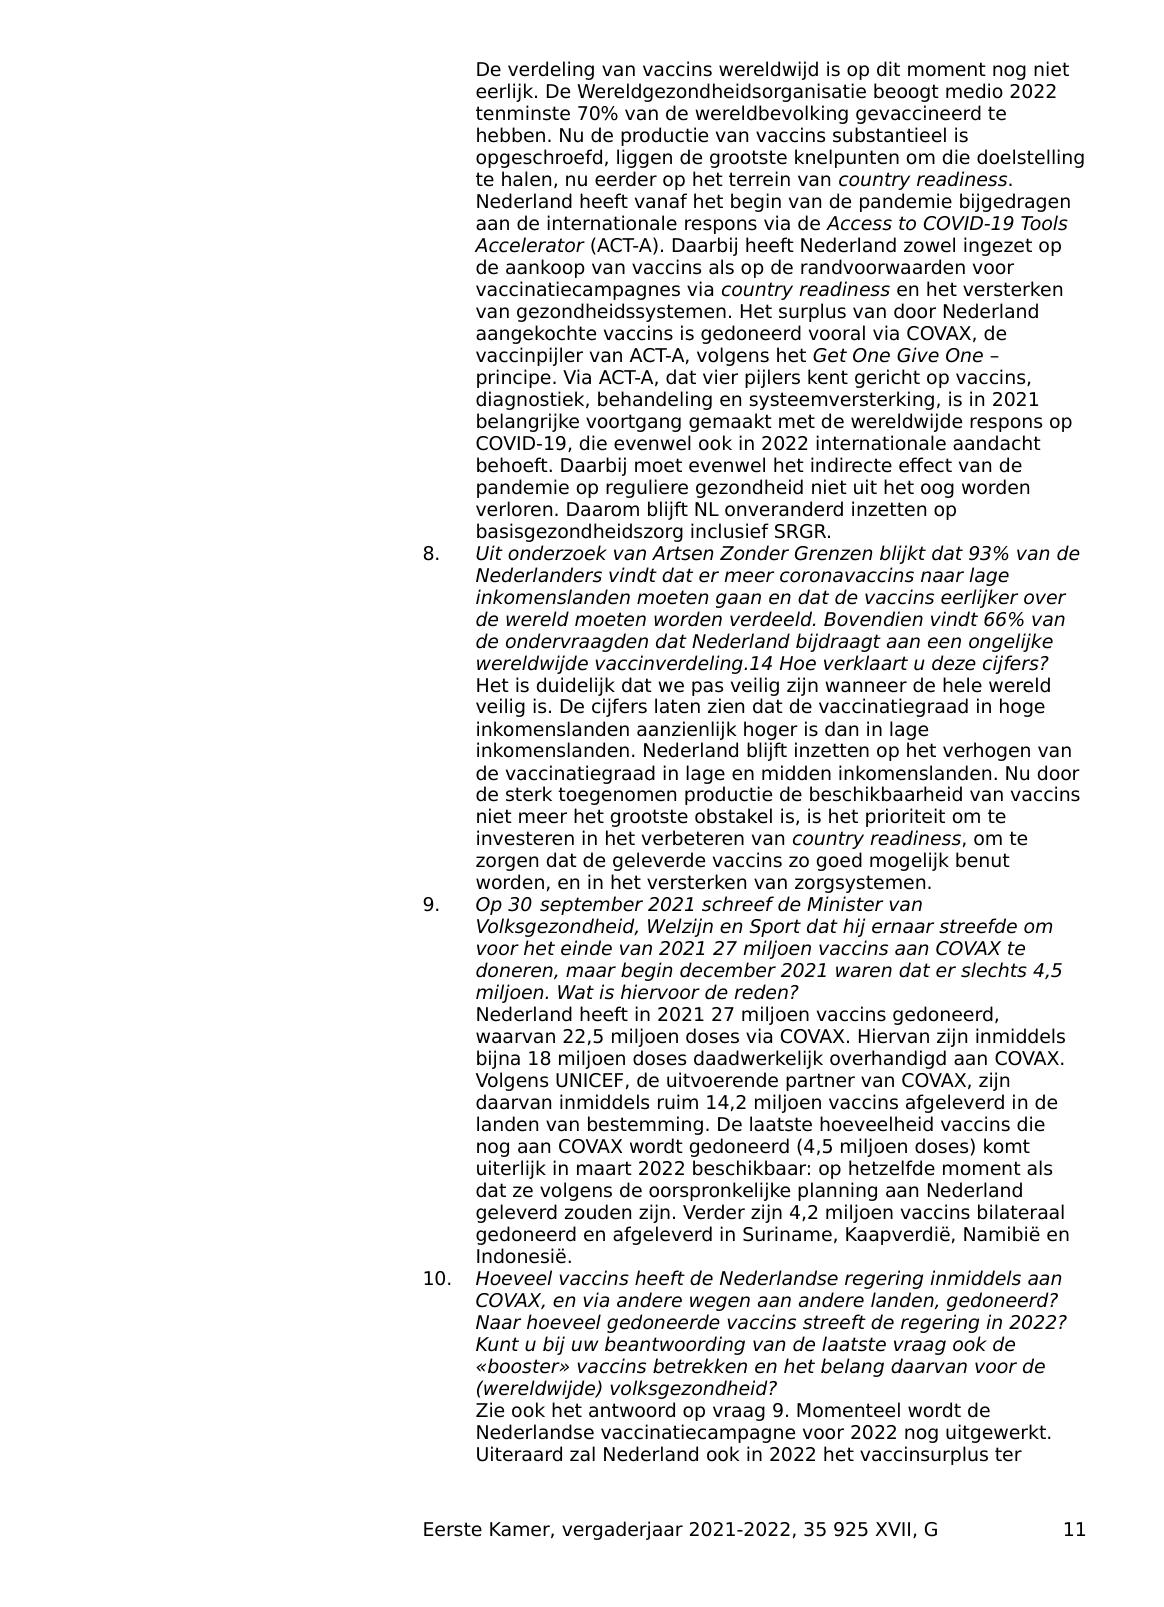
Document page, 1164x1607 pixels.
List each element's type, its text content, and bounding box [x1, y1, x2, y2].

text Zie ook het antwoord op vraag 9. Momenteel wordt de Nederlandse vaccinatiecampagne voor 2022 nog uitgewerkt. Uiteraard zal Nederland ook in 2022 het vaccinsurplus ter [475, 1400, 1087, 1466]
text 8. Uit onderzoek van Artsen Zonder Grenzen blijkt dat 93% van de Nederlanders vindt dat er meer coronavaccins naar lage inkomenslanden moeten gaan en dat de vaccins eerlijker over de wereld moeten worden verdeeld. Bovendien vindt 66% van de ondervraagden dat Nederland bijdraagt aan een ongelijke wereldwijde vaccinverdeling.14 Hoe verklaart u deze cijfers? [422, 543, 1087, 674]
text 10. Hoeveel vaccins heeft de Nederlandse regering inmiddels aan COVAX, en via andere wegen aan andere landen, gedoneerd? Naar hoeveel gedoneerde vaccins streeft de regering in 2022? Kunt u bij uw beantwoording van de laatste vraag ook de «booster» vaccins betrekken en het belang daarvan voor de (wereldwijde) volksgezondheid? [422, 1268, 1087, 1400]
text De verdeling van vaccins wereldwijd is op dit moment nog niet eerlijk. De Wereldgezondheidsorganisatie beoogt medio 2022 tenminste 70% van de wereldbevolking gevaccineerd te hebben. Nu de productie van vaccins substantieel is opgeschroefd, liggen de grootste knelpunten om die doelstelling te halen, nu eerder op het terrein van country readiness. [475, 59, 1087, 191]
text Nederland heeft vanaf het begin van de pandemie bijgedragen aan de internationale respons via de Access to COVID-19 Tools Accelerator (ACT-A). Daarbij heeft Nederland zowel ingezet op de aankoop van vaccins als op de randvoorwaarden voor vaccinatiecampagnes via country readiness en het versterken van gezondheidssystemen. Het surplus van door Nederland aangekochte vaccins is gedoneerd vooral via COVAX, de vaccinpijler van ACT-A, volgens het Get One Give One – principe. Via ACT-A, dat vier pijlers kent gericht op vaccins, diagnostiek, behandeling en systeemversterking, is in 2021 belangrijke voortgang gemaakt met de wereldwijde respons op COVID-19, die evenwel ook in 2022 internationale aandacht behoeft. Daarbij moet evenwel het indirecte effect van de pandemie op reguliere gezondheid niet uit het oog worden verloren. Daarom blijft NL onveranderd inzetten op basisgezondheidszorg inclusief SRGR. [475, 191, 1087, 543]
text Het is duidelijk dat we pas veilig zijn wanneer de hele wereld veilig is. De cijfers laten zien dat de vaccinatiegraad in hoge inkomenslanden aanzienlijk hoger is dan in lage inkomenslanden. Nederland blijft inzetten op het verhogen van de vaccinatiegraad in lage en midden inkomenslanden. Nu door de sterk toegenomen productie de beschikbaarheid van vaccins niet meer het grootste obstakel is, is het prioriteit om te investeren in het verbeteren van country readiness, om te zorgen dat de geleverde vaccins zo goed mogelijk benut worden, en in het versterken van zorgsystemen. [475, 674, 1087, 894]
text 9. Op 30 september 2021 schreef de Minister van Volksgezondheid, Welzijn en Sport dat hij ernaar streefde om voor het einde van 2021 27 miljoen vaccins aan COVAX te doneren, maar begin december 2021 waren dat er slechts 4,5 miljoen. Wat is hiervoor de reden? [422, 894, 1087, 1004]
text Nederland heeft in 2021 27 miljoen vaccins gedoneerd, waarvan 22,5 miljoen doses via COVAX. Hiervan zijn inmiddels bijna 18 miljoen doses daadwerkelijk overhandigd aan COVAX. Volgens UNICEF, de uitvoerende partner van COVAX, zijn daarvan inmiddels ruim 14,2 miljoen vaccins afgeleverd in de landen van bestemming. De laatste hoeveelheid vaccins die nog aan COVAX wordt gedoneerd (4,5 miljoen doses) komt uiterlijk in maart 2022 beschikbaar: op hetzelfde moment als dat ze volgens de oorspronkelijke planning aan Nederland geleverd zouden zijn. Verder zijn 4,2 miljoen vaccins bilateraal gedoneerd en afgeleverd in Suriname, Kaapverdië, Namibië en Indonesië. [475, 1004, 1087, 1268]
